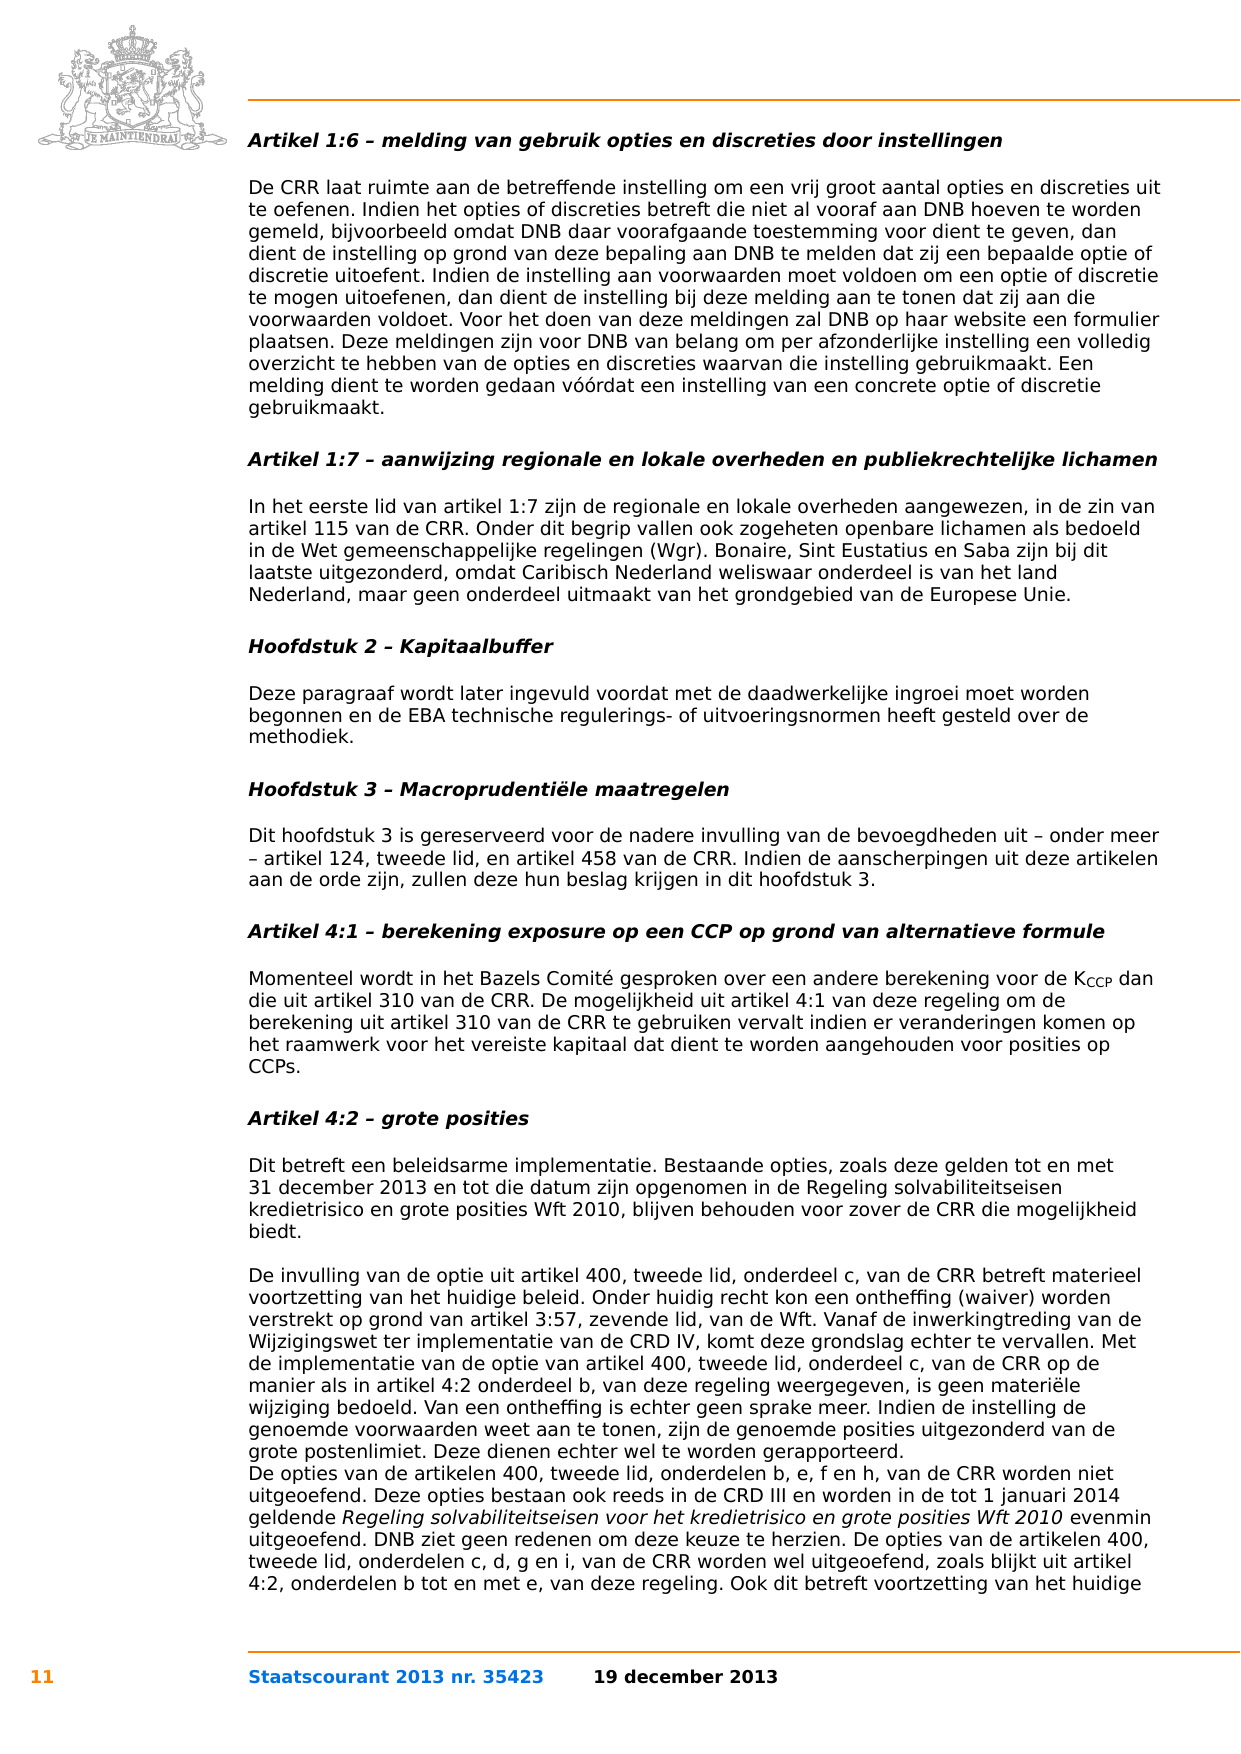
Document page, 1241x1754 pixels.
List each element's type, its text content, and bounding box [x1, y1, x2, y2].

text Dit hoofdstuk 3 is gereserveerd voor de nadere invulling van de bevoegdheden uit – onder meer – artikel 124, tweede lid, en artikel 458 van de CRR. Indien de aanscherpingen uit deze artikelen aan de orde zijn, zullen deze hun beslag krijgen in dit hoofdstuk 3. [248, 825, 1163, 891]
subtitle Artikel 1:6 – melding van gebruik opties en discreties door instellingen [248, 130, 1163, 152]
text In het eerste lid van artikel 1:7 zijn de regionale en lokale overheden aangewezen, in de zin van artikel 115 van de CRR. Onder dit begrip vallen ook zogeheten openbare lichamen als bedoeld in de Wet gemeenschappelijke regelingen (Wgr). Bonaire, Sint Eustatius en Saba zijn bij dit laatste uitgezonderd, omdat Caribisch Nederland weliswaar onderdeel is van het land Nederland, maar geen onderdeel uitmaakt van het grondgebied van de Europese Unie. [248, 496, 1163, 606]
text Dit betreft een beleidsarme implementatie. Bestaande opties, zoals deze gelden tot en met 31 december 2013 en tot die datum zijn opgenomen in de Regeling solvabiliteitseisen kredietrisico en grote posities Wft 2010, blijven behouden voor zover de CRR die mogelijkheid biedt. [248, 1155, 1163, 1243]
subtitle Artikel 1:7 – aanwijzing regionale en lokale overheden en publiekrechtelijke lichamen [248, 449, 1163, 471]
text Momenteel wordt in het Bazels Comité gesproken over een andere berekening voor de KCCP dan die uit artikel 310 van de CRR. De mogelijkheid uit artikel 4:1 van deze regeling om de berekening uit artikel 310 van de CRR te gebruiken vervalt indien er veranderingen komen op het raamwerk voor het vereiste kapitaal dat dient te worden aangehouden voor posities op CCPs. [248, 968, 1163, 1078]
picture [38, 25, 227, 150]
text De opties van de artikelen 400, tweede lid, onderdelen b, e, f en h, van de CRR worden niet uitgeoefend. Deze opties bestaan ook reeds in de CRD III en worden in de tot 1 januari 2014 geldende Regeling solvabiliteitseisen voor het kredietrisico en grote posities Wft 2010 evenmin uitgeoefend. DNB ziet geen redenen om deze keuze te herzien. De opties van de artikelen 400, tweede lid, onderdelen c, d, g en i, van de CRR worden wel uitgeoefend, zoals blijkt uit artikel 4:2, onderdelen b tot en met e, van deze regeling. Ook dit betreft voortzetting van het huidige [248, 1463, 1163, 1595]
text Deze paragraaf wordt later ingevuld voordat met de daadwerkelijke ingroei moet worden begonnen en de EBA technische regulerings- of uitvoeringsnormen heeft gesteld over de methodiek. [248, 682, 1163, 748]
text De CRR laat ruimte aan de betreffende instelling om een vrij groot aantal opties en discreties uit te oefenen. Indien het opties of discreties betreft die niet al vooraf aan DNB hoeven te worden gemeld, bijvoorbeeld omdat DNB daar voorafgaande toestemming voor dient te geven, dan dient de instelling op grond van deze bepaling aan DNB te melden dat zij een bepaalde optie of discretie uitoefent. Indien de instelling aan voorwaarden moet voldoen om een optie of discretie te mogen uitoefenen, dan dient de instelling bij deze melding aan te tonen dat zij aan die voorwaarden voldoet. Voor het doen van deze meldingen zal DNB op haar website een formulier plaatsen. Deze meldingen zijn voor DNB van belang om per afzonderlijke instelling een volledig overzicht te hebben van de opties en discreties waarvan die instelling gebruikmaakt. Een melding dient te worden gedaan vóórdat een instelling van een concrete optie of discretie gebruikmaakt. [248, 177, 1163, 419]
subtitle Artikel 4:1 – berekening exposure op een CCP op grond van alternatieve formule [248, 921, 1163, 943]
subtitle Hoofdstuk 2 – Kapitaalbuffer [248, 636, 1163, 657]
subtitle Hoofdstuk 3 – Macroprudentiële maatregelen [248, 778, 1163, 800]
subtitle Artikel 4:2 – grote posities [248, 1108, 1163, 1130]
text De invulling van de optie uit artikel 400, tweede lid, onderdeel c, van de CRR betreft materieel voortzetting van het huidige beleid. Onder huidig recht kon een ontheffing (waiver) worden verstrekt op grond van artikel 3:57, zevende lid, van de Wft. Vanaf de inwerkingtreding van de Wijzigingswet ter implementatie van de CRD IV, komt deze grondslag echter te vervallen. Met de implementatie van de optie van artikel 400, tweede lid, onderdeel c, van de CRR op de manier als in artikel 4:2 onderdeel b, van deze regeling weergegeven, is geen materiële wijziging bedoeld. Van een ontheffing is echter geen sprake meer. Indien de instelling de genoemde voorwaarden weet aan te tonen, zijn de genoemde posities uitgezonderd van de grote postenlimiet. Deze dienen echter wel te worden gerapporteerd. [248, 1265, 1163, 1463]
